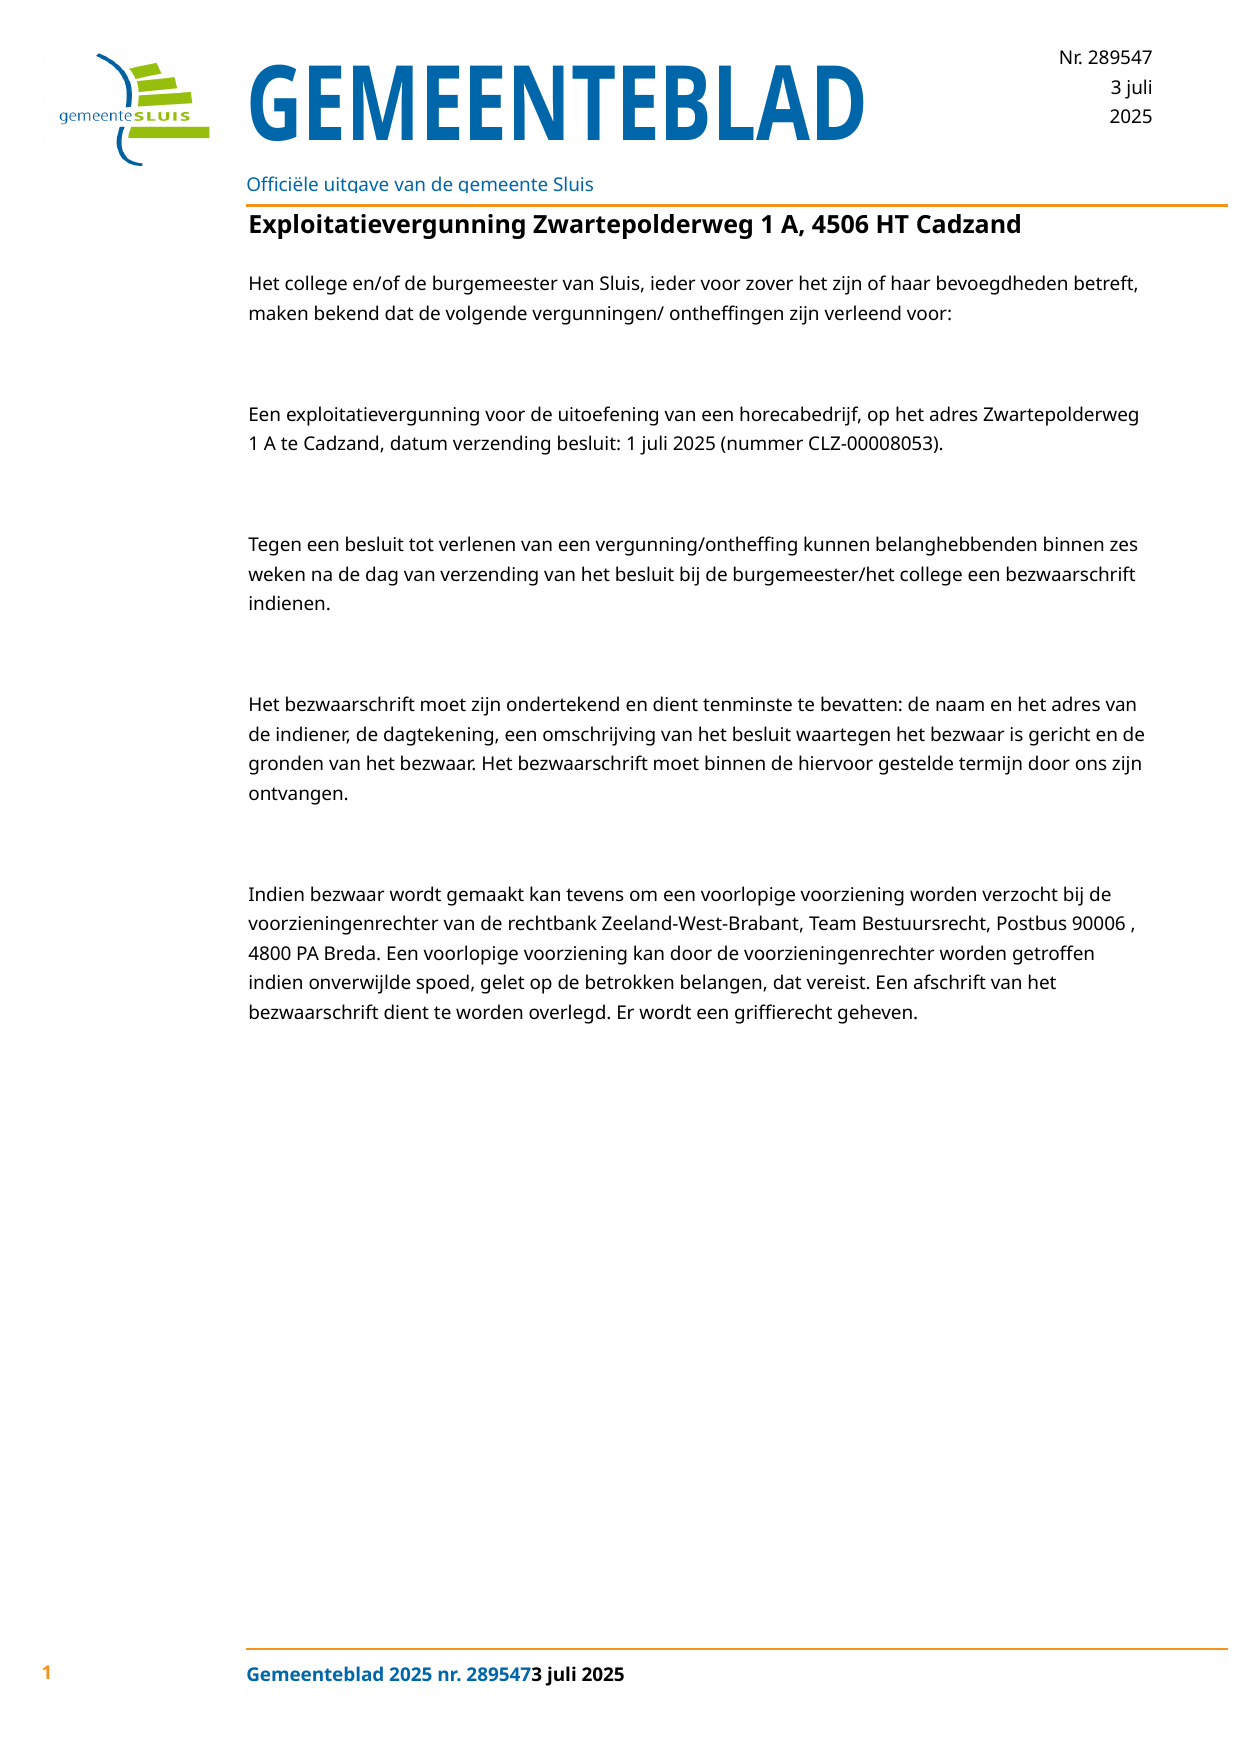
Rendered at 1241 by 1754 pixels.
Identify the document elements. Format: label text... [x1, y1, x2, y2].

text Een exploitatievergunning voor de uitoefening van een horecabedrijf, op het adres Zwartepolderweg 1 A te Cadzand, datum verzending besluit: 1 juli 2025 (nummer CLZ-00008053). [248, 401, 1152, 456]
text Indien bezwaar wordt gemaakt kan tevens om een voorlopige voorziening worden verzocht bij de voorzieningenrechter van de rechtbank Zeeland-West-Brabant, Team Bestuursrecht, Postbus 90006 , 4800 PA Breda. Een voorlopige voorziening kan door de voorzieningenrechter worden getroffen indien onverwijlde spoed, gelet op de betrokken belangen, dat vereist. Een afschrift van het bezwaarschrift dient te worden overlegd. Er wordt een griffierecht geheven. [248, 881, 1152, 1025]
text Tegen een besluit tot verlenen van een vergunning/ontheffing kunnen belanghebbenden binnen zes weken na de dag van verzending van het besluit bij de burgemeester/het college een bezwaarschrift indienen. [248, 531, 1152, 616]
text Exploitatievergunning Zwartepolderweg 1 A, 4506 HT Cadzand [248, 207, 1152, 241]
text Het bezwaarschrift moet zijn ondertekend en dient tenminste te bevatten: de naam en het adres van de indiener, de dagtekening, een omschrijving van het besluit waartegen het bezwaar is gericht en de gronden van het bezwaar. Het bezwaarschrift moet binnen de hiervoor gestelde termijn door ons zijn ontvangen. [248, 691, 1152, 806]
text Het college en/of de burgemeester van Sluis, ieder voor zover het zijn of haar bevoegdheden betreft, maken bekend dat de volgende vergunningen/ ontheffingen zijn verleend voor: [248, 270, 1152, 326]
picture [41, 47, 231, 172]
